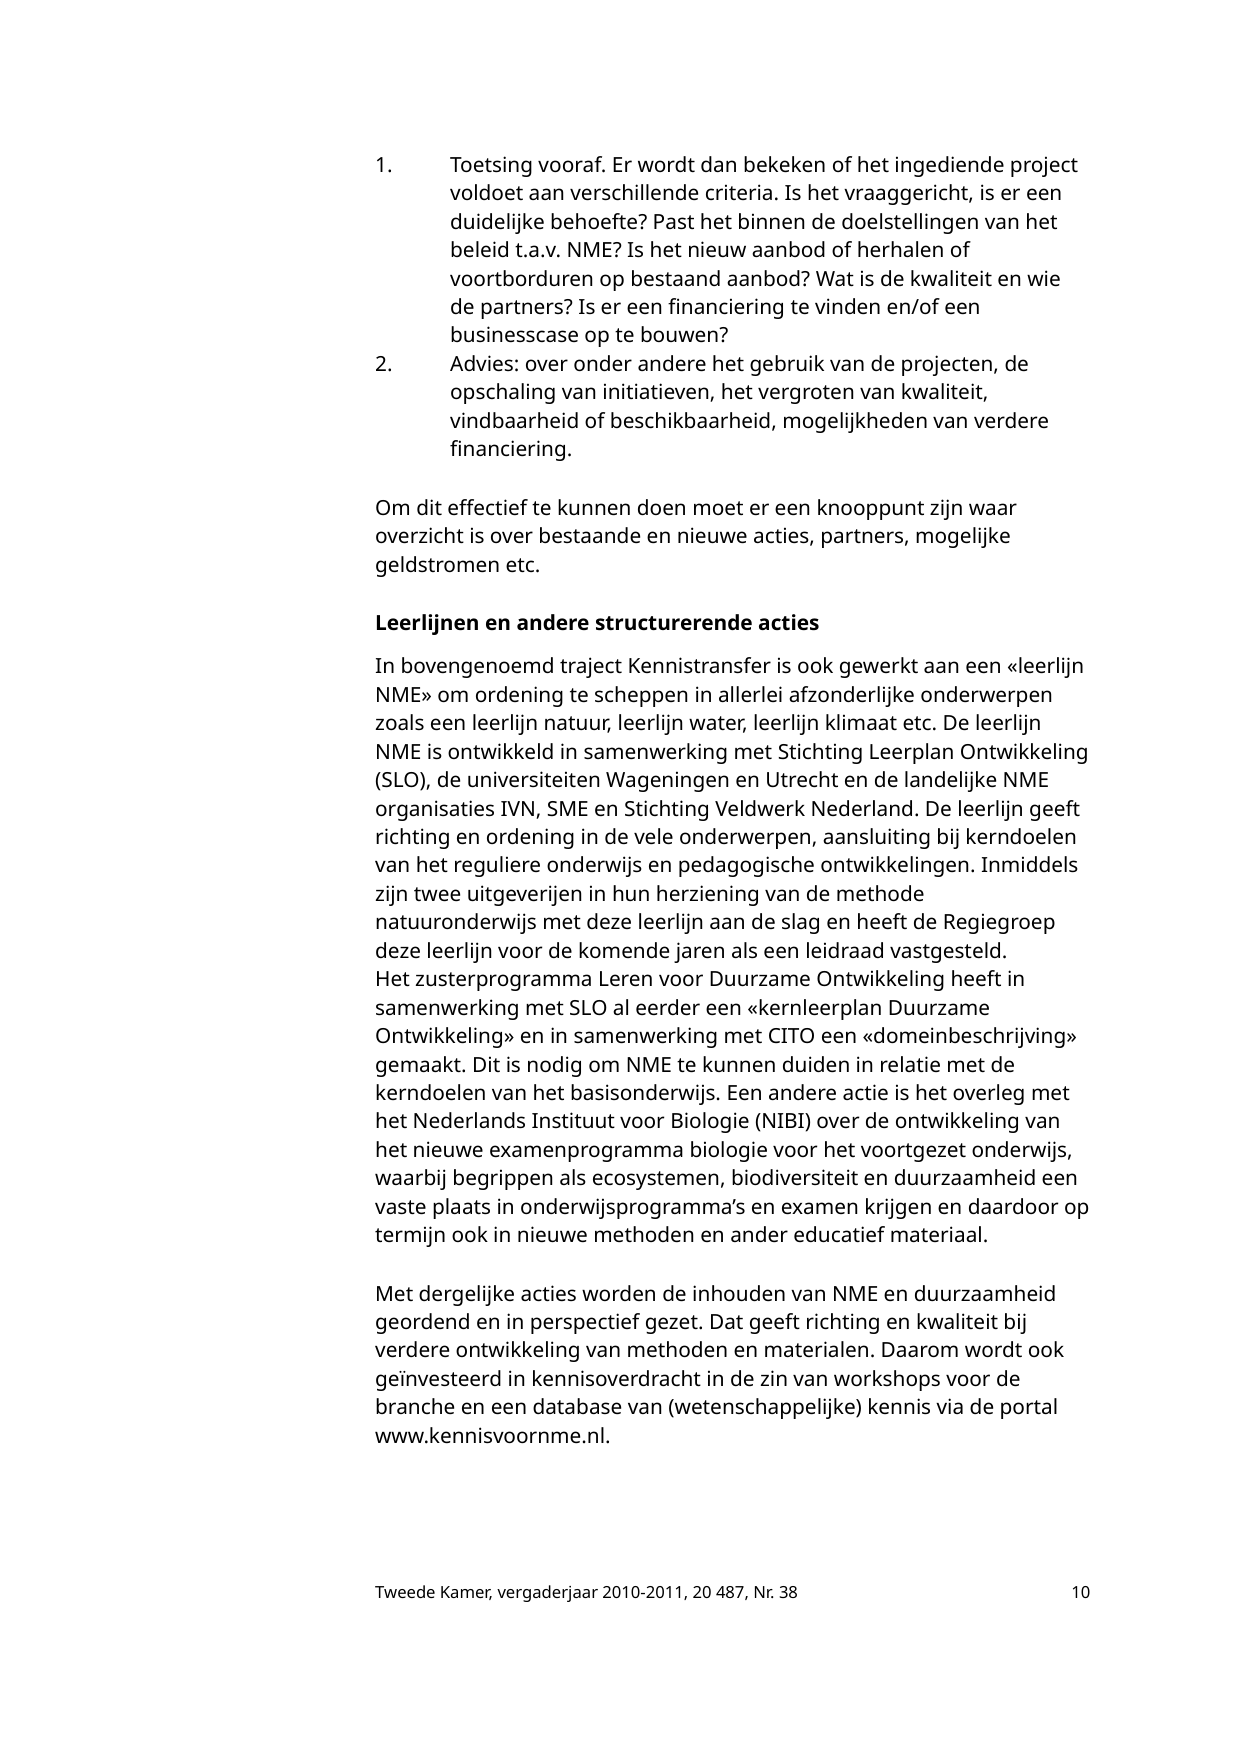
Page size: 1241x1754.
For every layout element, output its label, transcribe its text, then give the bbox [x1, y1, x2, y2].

list Advies: over onder andere het gebruik van de projecten, de opschaling van initiatieven, het vergroten van kwaliteit, vindbaarheid of beschikbaarheid, mogelijkheden van verdere financiering. [375, 349, 1090, 463]
text Met dergelijke acties worden de inhouden van NME en duurzaamheid geordend en in perspectief gezet. Dat geeft richting en kwaliteit bij verdere ontwikkeling van methoden en materialen. Daarom wordt ook geïnvesteerd in kennisoverdracht in de zin van workshops voor de branche en een database van (wetenschappelijke) kennis via de portal www.kennisvoornme.nl. [375, 1279, 1090, 1449]
text Het zusterprogramma Leren voor Duurzame Ontwikkeling heeft in samenwerking met SLO al eerder een «kernleerplan Duurzame Ontwikkeling» en in samenwerking met CITO een «domeinbeschrijving» gemaakt. Dit is nodig om NME te kunnen duiden in relatie met de kerndoelen van het basisonderwijs. Een andere actie is het overleg met het Nederlands Instituut voor Biologie (NIBI) over de ontwikkeling van het nieuwe examenprogramma biologie voor het voortgezet onderwijs, waarbij begrippen als ecosystemen, biodiversiteit en duurzaamheid een vaste plaats in onderwijsprogramma’s en examen krijgen en daardoor op termijn ook in nieuwe methoden en ander educatief materiaal. [375, 964, 1090, 1249]
text Leerlijnen en andere structurerende acties [375, 608, 1090, 637]
text Om dit effectief te kunnen doen moet er een knooppunt zijn waar overzicht is over bestaande en nieuwe acties, partners, mogelijke geldstromen etc. [375, 493, 1090, 578]
text In bovengenoemd traject Kennistransfer is ook gewerkt aan een «leerlijn NME» om ordening te scheppen in allerlei afzonderlijke onderwerpen zoals een leerlijn natuur, leerlijn water, leerlijn klimaat etc. De leerlijn NME is ontwikkeld in samenwerking met Stichting Leerplan Ontwikkeling (SLO), de universiteiten Wageningen en Utrecht en de landelijke NME organisaties IVN, SME en Stichting Veldwerk Nederland. De leerlijn geeft richting en ordening in de vele onderwerpen, aansluiting bij kerndoelen van het reguliere onderwijs en pedagogische ontwikkelingen. Inmiddels zijn twee uitgeverijen in hun herziening van de methode natuuronderwijs met deze leerlijn aan de slag en heeft de Regiegroep deze leerlijn voor de komende jaren als een leidraad vastgesteld. [375, 652, 1090, 964]
list Toetsing vooraf. Er wordt dan bekeken of het ingediende project voldoet aan verschillende criteria. Is het vraaggericht, is er een duidelijke behoefte? Past het binnen de doelstellingen van het beleid t.a.v. NME? Is het nieuw aanbod of herhalen of voortborduren op bestaand aanbod? Wat is de kwaliteit en wie de partners? Is er een financiering te vinden en/of een businesscase op te bouwen? [375, 150, 1090, 349]
